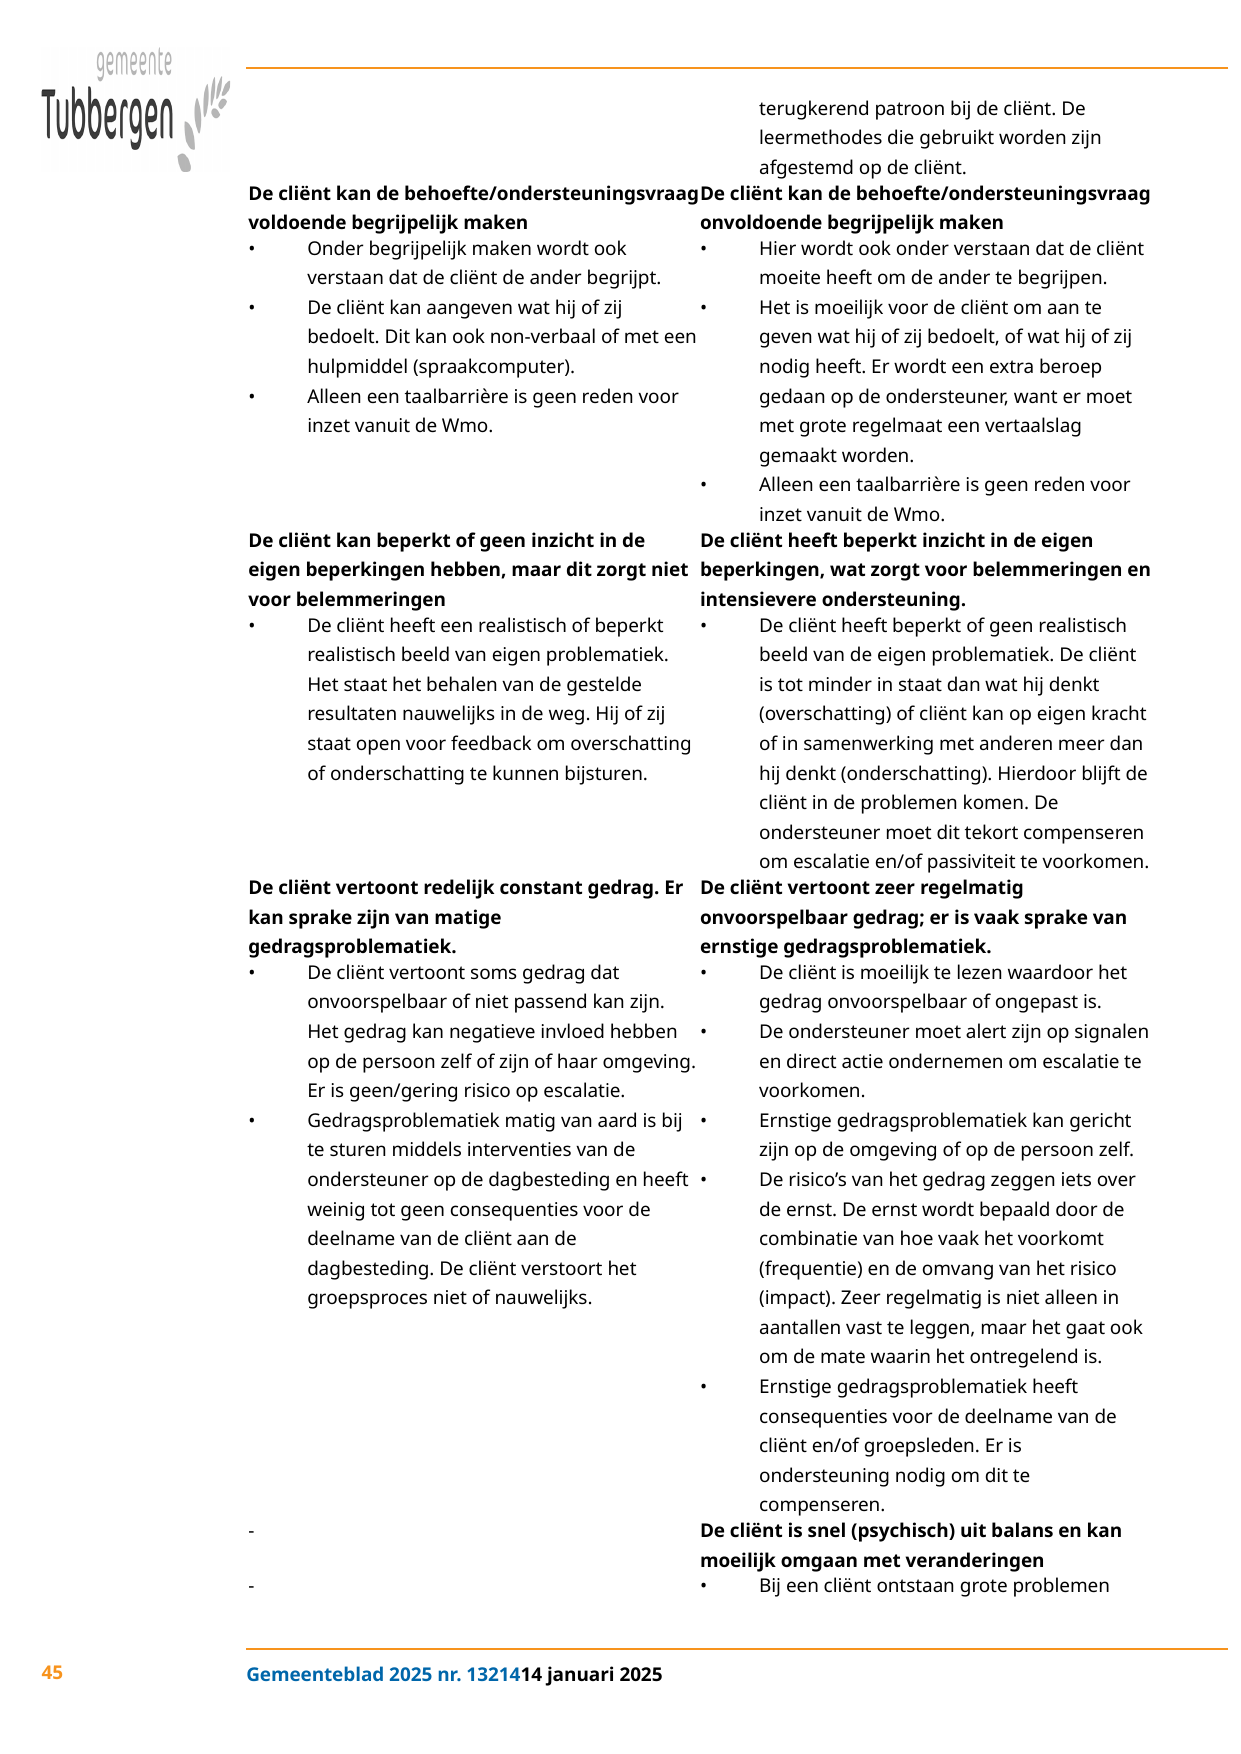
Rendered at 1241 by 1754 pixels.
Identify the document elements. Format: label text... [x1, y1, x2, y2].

table_cell De cliënt vertoont soms gedrag dat onvoorspelbaar of niet passend kan zijn. Het gedrag kan negatieve invloed hebben op de persoon zelf of zijn of haar omgeving. Er is geen/gering risico op escalatie. Gedragsproblematiek matig van aard is bij te sturen middels interventies van de ondersteuner op de dagbesteding en heeft weinig tot geen consequenties voor de deelname van de cliënt aan de dagbesteding. De cliënt verstoort het groepsproces niet of nauwelijks. [248, 959, 700, 1517]
table_cell De cliënt is snel (psychisch) uit balans en kan moeilijk omgaan met veranderingen [700, 1518, 1152, 1573]
table_cell - [248, 1573, 700, 1598]
table_cell De cliënt vertoont zeer regelmatig onvoorspelbaar gedrag; er is vaak sprake van ernstige gedragsproblematiek. [700, 874, 1152, 959]
table_cell De cliënt heeft beperkt inzicht in de eigen beperkingen, wat zorgt voor belemmeringen en intensievere ondersteuning. [700, 527, 1152, 612]
table_cell terugkerend patroon bij de cliënt. De leermethodes die gebruikt worden zijn afgestemd op de cliënt. [700, 95, 1152, 180]
table_cell [248, 95, 700, 180]
table_cell De cliënt vertoont redelijk constant gedrag. Er kan sprake zijn van matige gedragsproblematiek. [248, 874, 700, 959]
table_cell Bij een cliënt ontstaan grote problemen [700, 1573, 1152, 1598]
table_cell De cliënt is moeilijk te lezen waardoor het gedrag onvoorspelbaar of ongepast is. De ondersteuner moet alert zijn op signalen en direct actie ondernemen om escalatie te voorkomen. Ernstige gedragsproblematiek kan gericht zijn op de omgeving of op de persoon zelf. De risico’s van het gedrag zeggen iets over de ernst. De ernst wordt bepaald door de combinatie van hoe vaak het voorkomt (frequentie) en de omvang van het risico (impact). Zeer regelmatig is niet alleen in aantallen vast te leggen, maar het gaat ook om de mate waarin het ontregelend is. Ernstige gedragsproblematiek heeft consequenties voor de deelname van de cliënt en/of groepsleden. Er is ondersteuning nodig om dit te compenseren. [700, 959, 1152, 1517]
table_cell Hier wordt ook onder verstaan dat de cliënt moeite heeft om de ander te begrijpen. Het is moeilijk voor de cliënt om aan te geven wat hij of zij bedoelt, of wat hij of zij nodig heeft. Er wordt een extra beroep gedaan op de ondersteuner, want er moet met grote regelmaat een vertaalslag gemaakt worden. Alleen een taalbarrière is geen reden voor inzet vanuit de Wmo. [700, 235, 1152, 527]
table_cell Onder begrijpelijk maken wordt ook verstaan dat de cliënt de ander begrijpt. De cliënt kan aangeven wat hij of zij bedoelt. Dit kan ook non-verbaal of met een hulpmiddel (spraakcomputer). Alleen een taalbarrière is geen reden voor inzet vanuit de Wmo. [248, 235, 700, 527]
table_cell De cliënt kan beperkt of geen inzicht in de eigen beperkingen hebben, maar dit zorgt niet voor belemmeringen [248, 527, 700, 612]
table_cell De cliënt heeft een realistisch of beperkt realistisch beeld van eigen problematiek. Het staat het behalen van de gestelde resultaten nauwelijks in de weg. Hij of zij staat open voor feedback om overschatting of onderschatting te kunnen bijsturen. [248, 612, 700, 874]
table_cell De cliënt heeft beperkt of geen realistisch beeld van de eigen problematiek. De cliënt is tot minder in staat dan wat hij denkt (overschatting) of cliënt kan op eigen kracht of in samenwerking met anderen meer dan hij denkt (onderschatting). Hierdoor blijft de cliënt in de problemen komen. De ondersteuner moet dit tekort compenseren om escalatie en/of passiviteit te voorkomen. [700, 612, 1152, 874]
table_cell - [248, 1518, 700, 1573]
table_cell De cliënt kan de behoefte/ondersteuningsvraag voldoende begrijpelijk maken [248, 180, 700, 235]
table_cell De cliënt kan de behoefte/ondersteuningsvraag onvoldoende begrijpelijk maken [700, 180, 1152, 235]
picture [41, 47, 231, 172]
